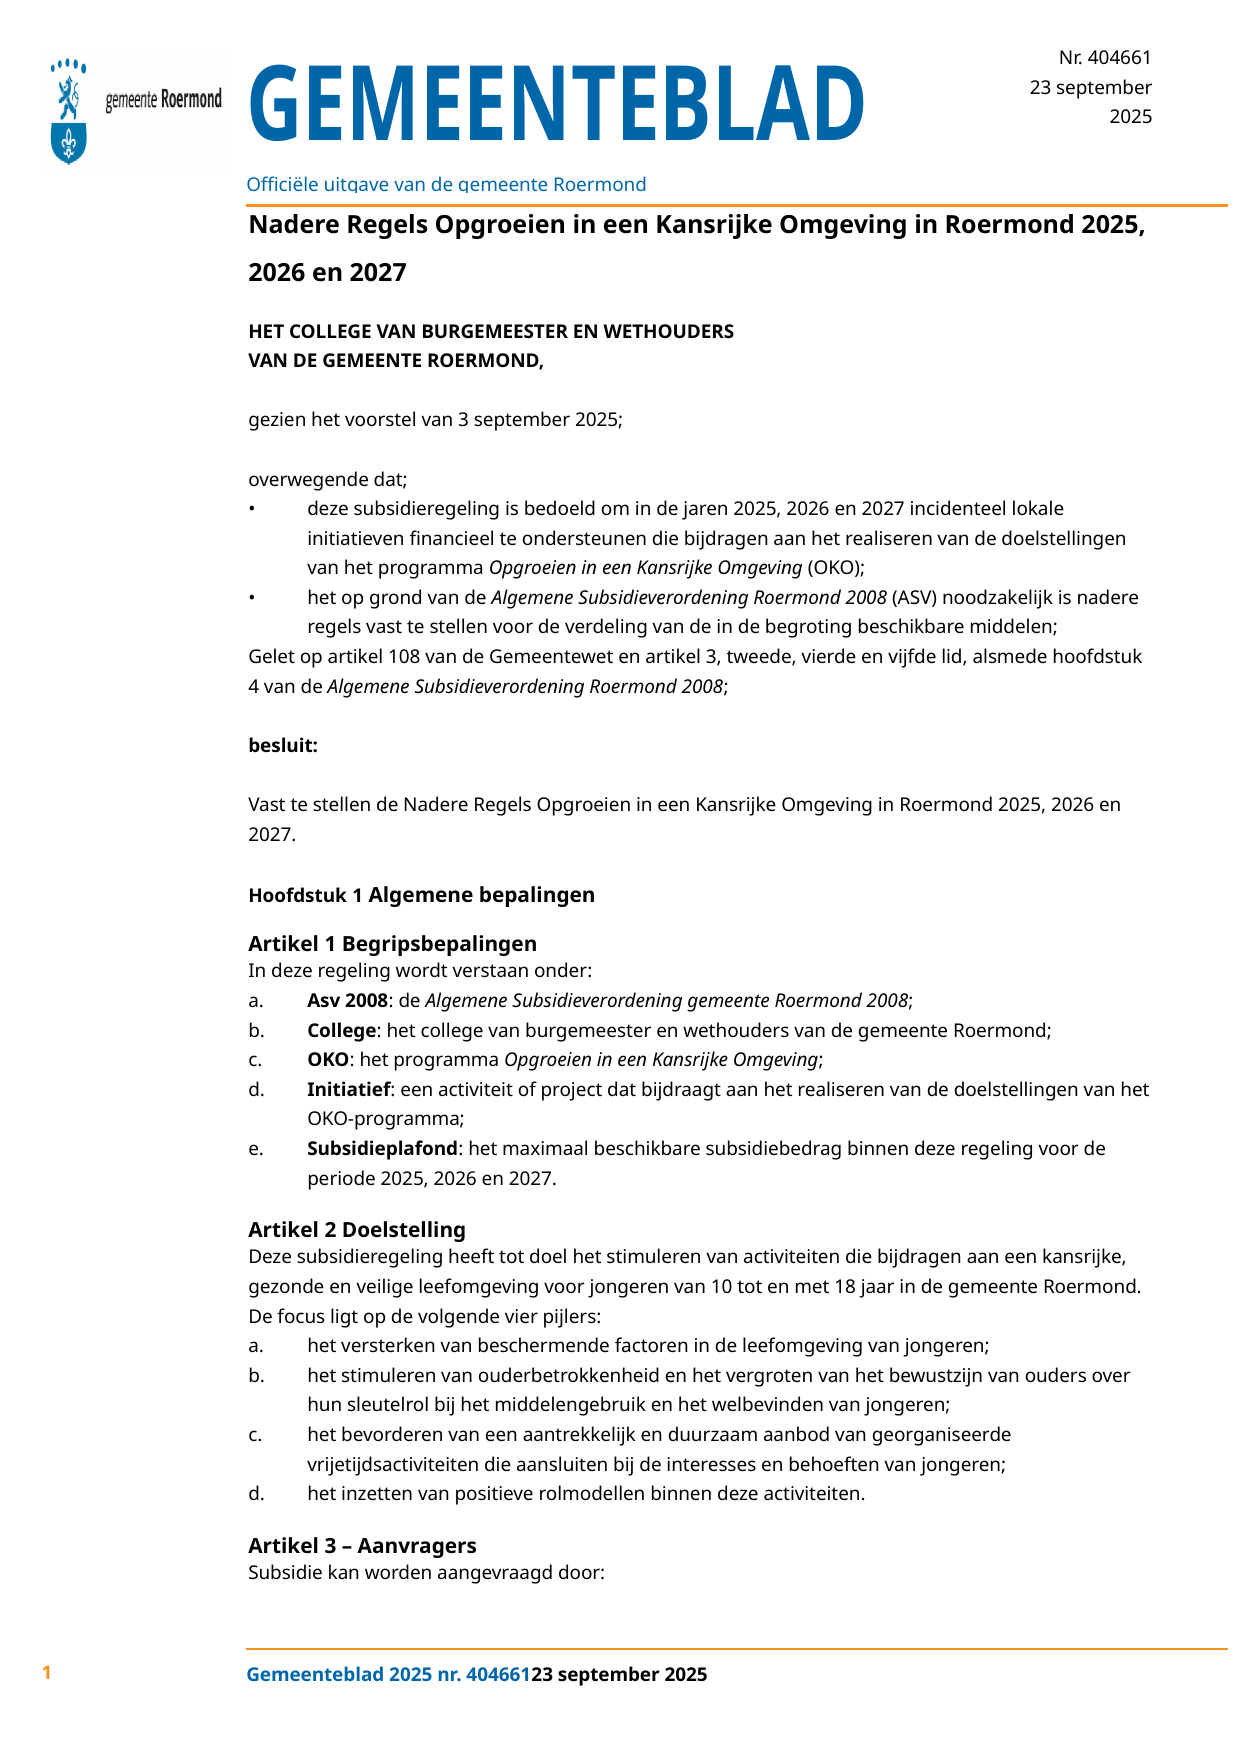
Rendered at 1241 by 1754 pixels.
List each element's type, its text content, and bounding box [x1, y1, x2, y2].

text In deze regeling wordt verstaan onder: [248, 958, 1152, 983]
list Asv 2008: de Algemene Subsidieverordening gemeente Roermond 2008; [248, 987, 1152, 1013]
text Nadere Regels Opgroeien in een Kansrijke Omgeving in Roermond 2025, 2026 en 2027 [248, 207, 1152, 288]
text besluit: [248, 732, 1152, 758]
list deze subsidieregeling is bedoeld om in de jaren 2025, 2026 en 2027 incidenteel lokale initiatieven financieel te ondersteunen die bijdragen aan het realiseren van de doelstellingen van het programma Opgroeien in een Kansrijke Omgeving (OKO); [248, 495, 1152, 580]
text Vast te stellen de Nadere Regels Opgroeien in een Kansrijke Omgeving in Roermond 2025, 2026 en 2027. [248, 791, 1152, 847]
text Artikel 2 Doelstelling [248, 1215, 1152, 1244]
text Hoofdstuk 1 Algemene bepalingen [248, 880, 1152, 908]
list Initiatief: een activiteit of project dat bijdraagt aan het realiseren van de doelstellingen van het OKO-programma; [248, 1076, 1152, 1131]
text Artikel 3 – Aanvragers [248, 1531, 1152, 1559]
list het stimuleren van ouderbetrokkenheid en het vergroten van het bewustzijn van ouders over hun sleutelrol bij het middelengebruik en het welbevinden van jongeren; [248, 1362, 1152, 1417]
text Gelet op artikel 108 van de Gemeentewet en artikel 3, tweede, vierde en vijfde lid, alsmede hoofdstuk 4 van de Algemene Subsidieverordening Roermond 2008; [248, 643, 1152, 699]
picture [41, 47, 231, 172]
text overwegende dat; [248, 466, 1152, 492]
text Subsidie kan worden aangevraagd door: [248, 1559, 1152, 1585]
list het inzetten van positieve rolmodellen binnen deze activiteiten. [248, 1480, 1152, 1506]
list OKO: het programma Opgroeien in een Kansrijke Omgeving; [248, 1046, 1152, 1072]
list Subsidieplafond: het maximaal beschikbare subsidiebedrag binnen deze regeling voor de periode 2025, 2026 en 2027. [248, 1135, 1152, 1191]
text HET COLLEGE VAN BURGEMEESTER EN WETHOUDERS [248, 318, 1152, 344]
text gezien het voorstel van 3 september 2025; [248, 407, 1152, 432]
list College: het college van burgemeester en wethouders van de gemeente Roermond; [248, 1017, 1152, 1043]
text VAN DE GEMEENTE ROERMOND, [248, 347, 1152, 373]
text Artikel 1 Begripsbepalingen [248, 929, 1152, 958]
list het op grond van de Algemene Subsidieverordening Roermond 2008 (ASV) noodzakelijk is nadere regels vast te stellen voor de verdeling van de in de begroting beschikbare middelen; [248, 584, 1152, 639]
text Deze subsidieregeling heeft tot doel het stimuleren van activiteiten die bijdragen aan een kansrijke, gezonde en veilige leefomgeving voor jongeren van 10 tot en met 18 jaar in de gemeente Roermond. De focus ligt op de volgende vier pijlers: [248, 1244, 1152, 1328]
list het versterken van beschermende factoren in de leefomgeving van jongeren; [248, 1332, 1152, 1358]
list het bevorderen van een aantrekkelijk en duurzaam aanbod van georganiseerde vrijetijdsactiviteiten die aansluiten bij de interesses en behoeften van jongeren; [248, 1421, 1152, 1476]
